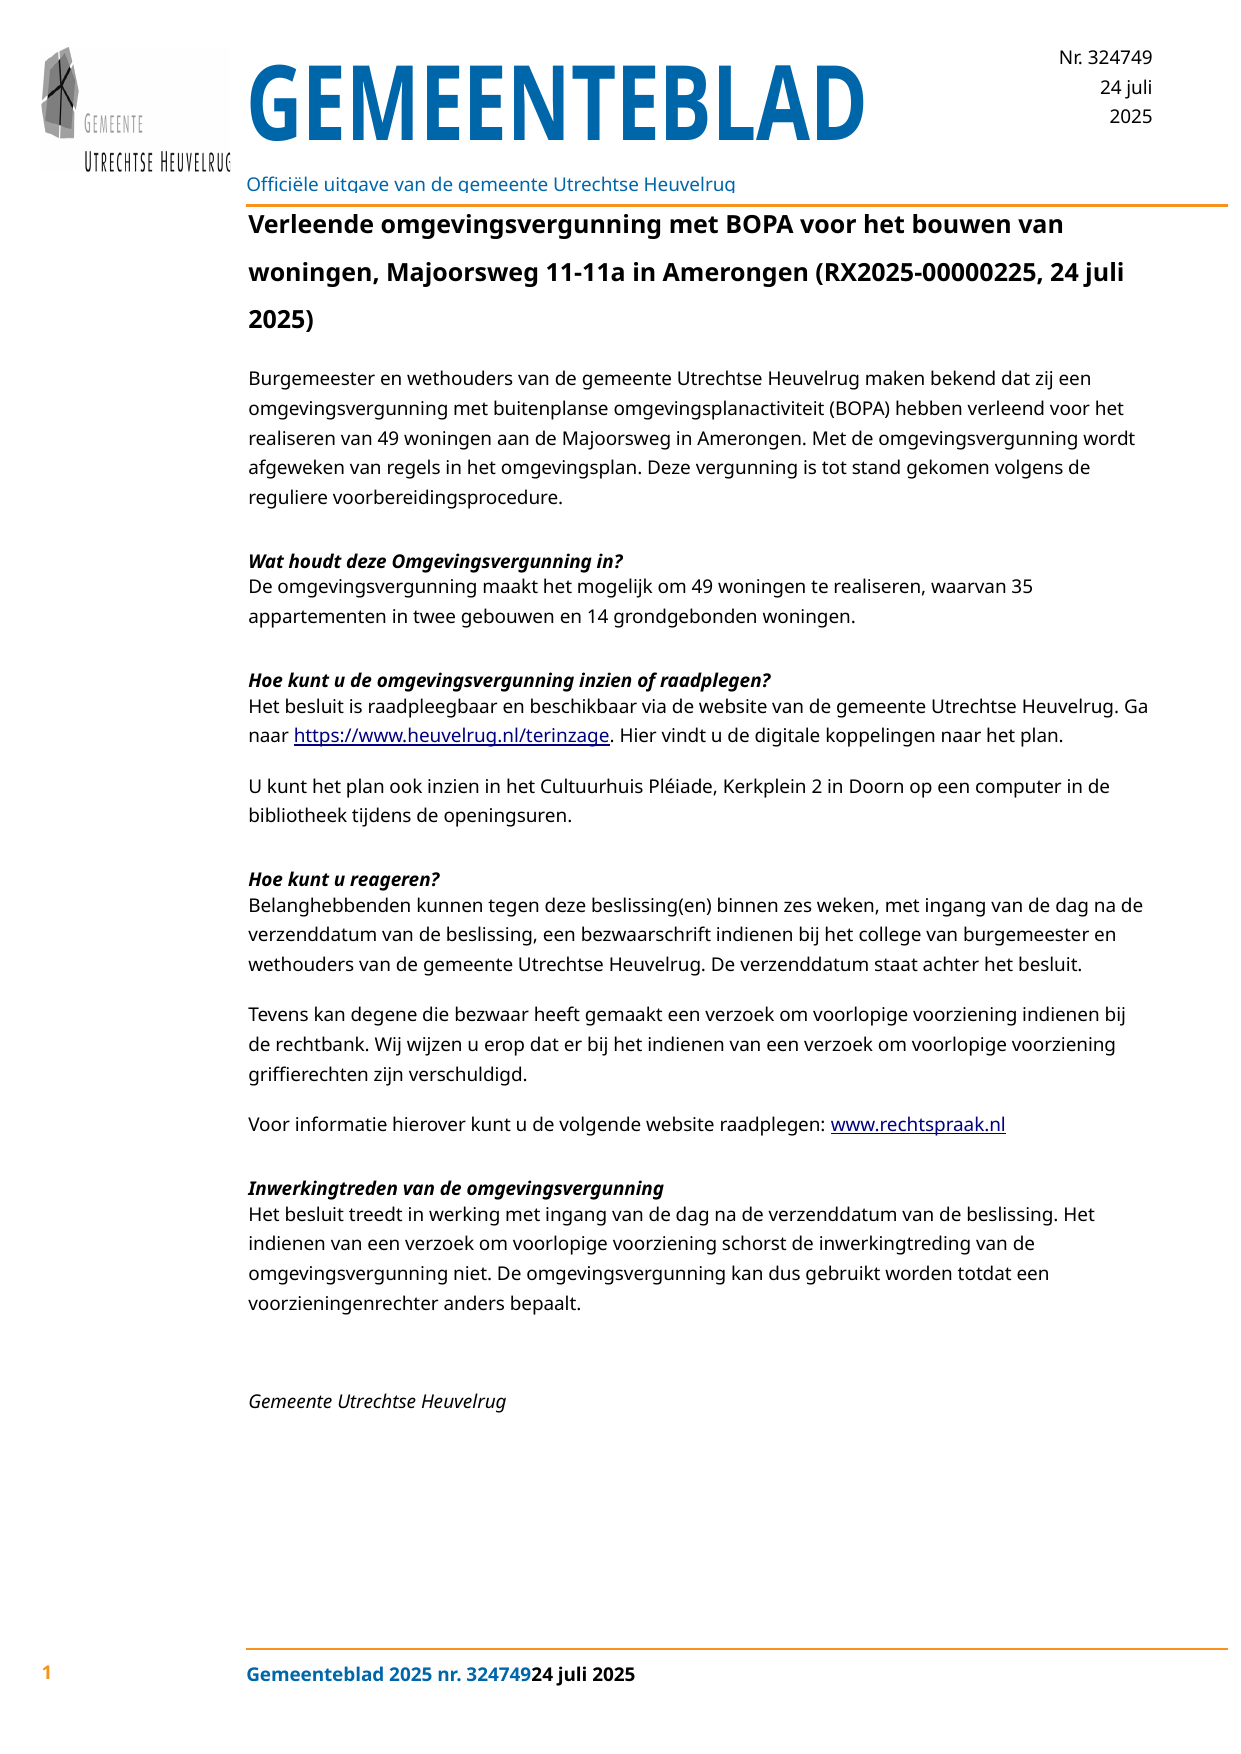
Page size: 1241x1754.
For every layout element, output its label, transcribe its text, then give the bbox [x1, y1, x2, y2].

text U kunt het plan ook inzien in het Cultuurhuis Pléiade, Kerkplein 2 in Doorn op een computer in de bibliotheek tijdens de openingsuren. [248, 773, 1152, 828]
text Inwerkingtreden van de omgevingsvergunning [248, 1175, 1152, 1201]
text Wat houdt deze Omgevingsvergunning in? [248, 548, 1152, 573]
text De omgevingsvergunning maakt het mogelijk om 49 woningen te realiseren, waarvan 35 appartementen in twee gebouwen en 14 grondgebonden woningen. [248, 573, 1152, 629]
text Verleende omgevingsvergunning met BOPA voor het bouwen van woningen, Majoorsweg 11-11a in Amerongen (RX2025-00000225, 24 juli 2025) [248, 207, 1152, 336]
text Hoe kunt u reageren? [248, 866, 1152, 892]
text Hoe kunt u de omgevingsvergunning inzien of raadplegen? [248, 667, 1152, 693]
picture [41, 47, 231, 172]
text Het besluit is raadpleegbaar en beschikbaar via de website van de gemeente Utrechtse Heuvelrug. Ga naar https://www.heuvelrug.nl/terinzage. Hier vindt u de digitale koppelingen naar het plan. [248, 693, 1152, 748]
text Burgemeester en wethouders van de gemeente Utrechtse Heuvelrug maken bekend dat zij een omgevingsvergunning met buitenplanse omgevingsplanactiviteit (BOPA) hebben verleend voor het realiseren van 49 woningen aan de Majoorsweg in Amerongen. Met de omgevingsvergunning wordt afgeweken van regels in het omgevingsplan. Deze vergunning is tot stand gekomen volgens de reguliere voorbereidingsprocedure. [248, 366, 1152, 509]
text Tevens kan degene die bezwaar heeft gemaakt een verzoek om voorlopige voorziening indienen bij de rechtbank. Wij wijzen u erop dat er bij het indienen van een verzoek om voorlopige voorziening griffierechten zijn verschuldigd. [248, 1002, 1152, 1087]
text Voor informatie hierover kunt u de volgende website raadplegen: www.rechtspraak.nl [248, 1111, 1152, 1137]
text Gemeente Utrechtse Heuvelrug [248, 1388, 1152, 1414]
text Belanghebbenden kunnen tegen deze beslissing(en) binnen zes weken, met ingang van de dag na de verzenddatum van de beslissing, een bezwaarschrift indienen bij het college van burgemeester en wethouders van de gemeente Utrechtse Heuvelrug. De verzenddatum staat achter het besluit. [248, 892, 1152, 977]
text Het besluit treedt in werking met ingang van de dag na de verzenddatum van de beslissing. Het indienen van een verzoek om voorlopige voorziening schorst de inwerkingtreding van de omgevingsvergunning niet. De omgevingsvergunning kan dus gebruikt worden totdat een voorzieningenrechter anders bepaalt. [248, 1201, 1152, 1315]
